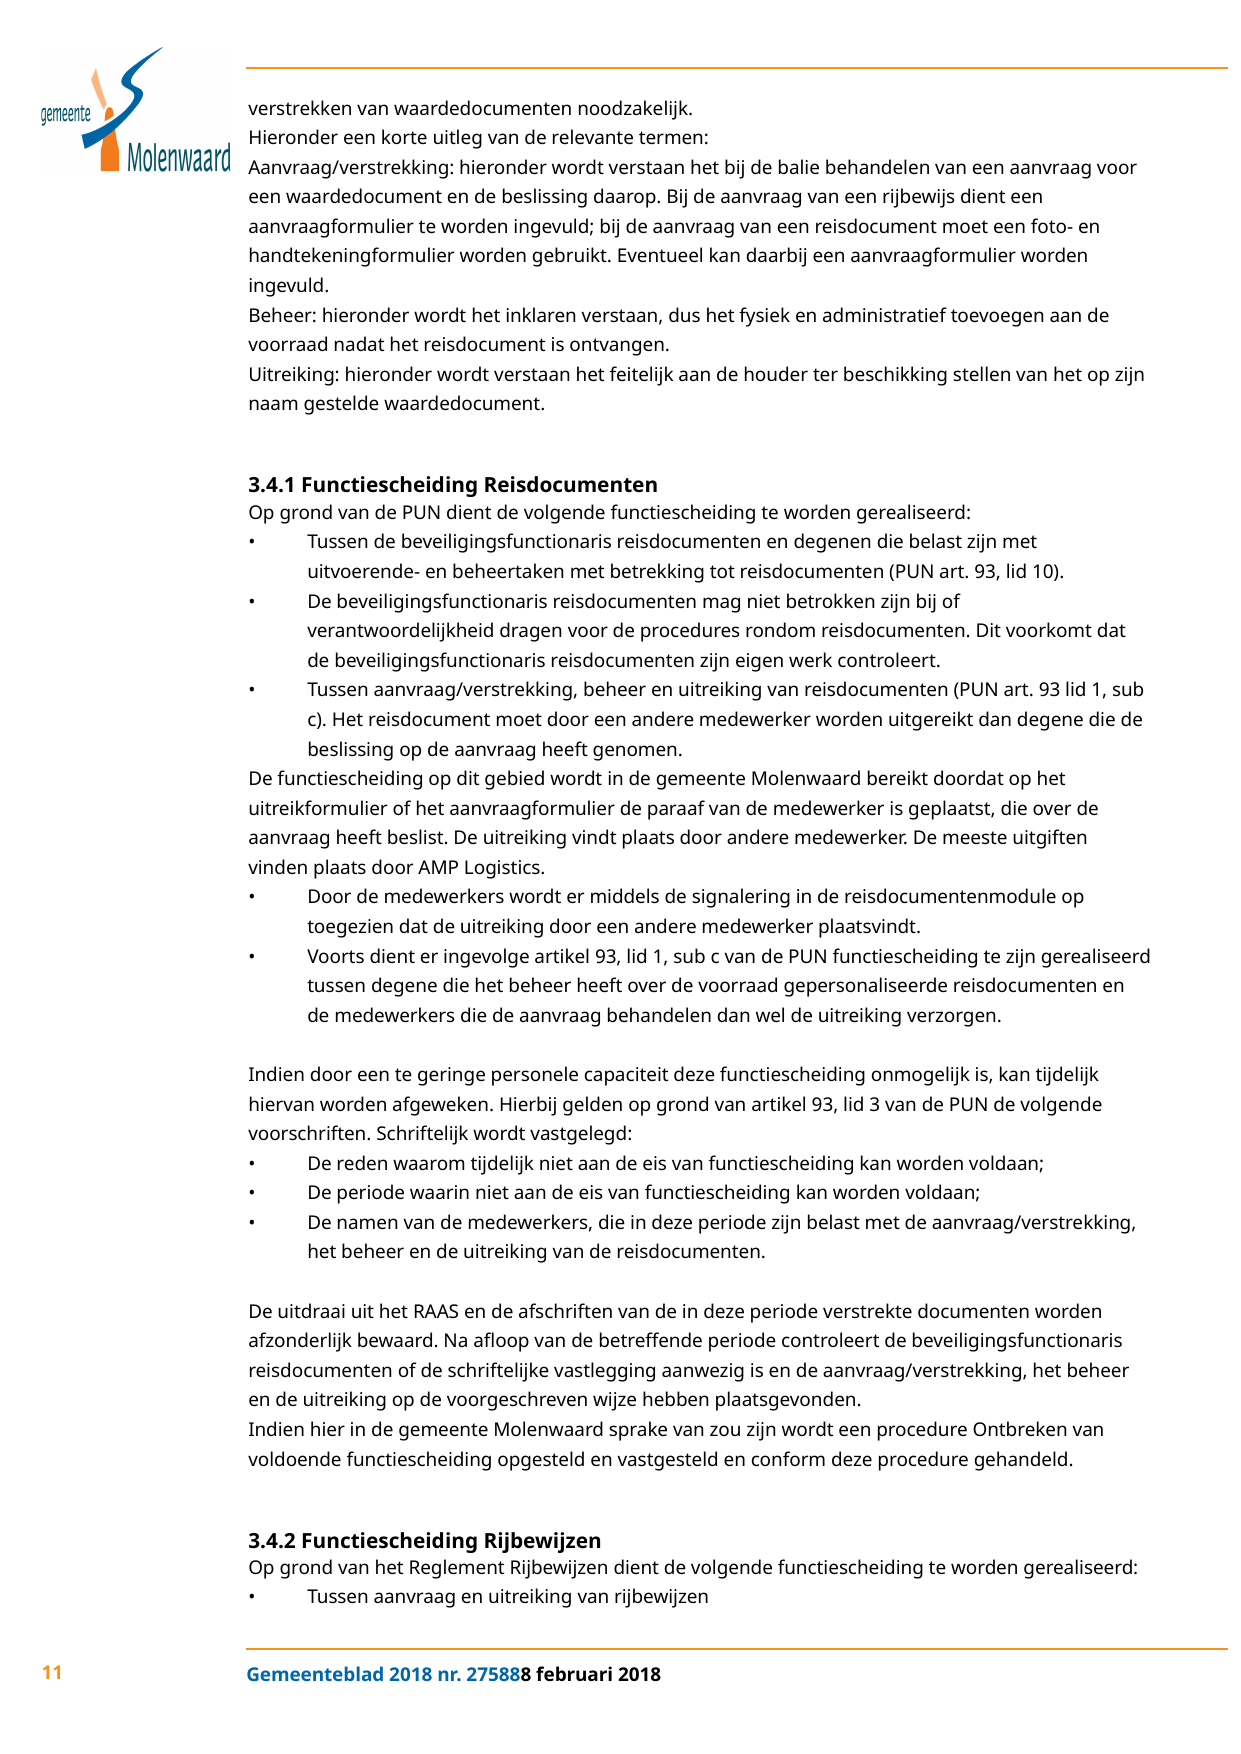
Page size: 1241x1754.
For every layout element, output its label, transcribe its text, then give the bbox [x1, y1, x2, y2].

list Tussen aanvraag/verstrekking, beheer en uitreiking van reisdocumenten (PUN art. 93 lid 1, sub c). Het reisdocument moet door een andere medewerker worden uitgereikt dan degene die de beslissing op de aanvraag heeft genomen. [248, 677, 1152, 761]
list De beveiligingsfunctionaris reisdocumenten mag niet betrokken zijn bij of verantwoordelijkheid dragen voor de procedures rondom reisdocumenten. Dit voorkomt dat de beveiligingsfunctionaris reisdocumenten zijn eigen werk controleert. [248, 588, 1152, 673]
list De periode waarin niet aan de eis van functiescheiding kan worden voldaan; [248, 1179, 1152, 1205]
text De functiescheiding op dit gebied wordt in de gemeente Molenwaard bereikt doordat op het uitreikformulier of het aanvraagformulier de paraaf van de medewerker is geplaatst, die over de aanvraag heeft beslist. De uitreiking vindt plaats door andere medewerker. De meeste uitgiften vinden plaats door AMP Logistics. [248, 765, 1152, 880]
text Indien door een te geringe personele capaciteit deze functiescheiding onmogelijk is, kan tijdelijk hiervan worden afgeweken. Hierbij gelden op grond van artikel 93, lid 3 van de PUN de volgende voorschriften. Schriftelijk wordt vastgelegd: [248, 1061, 1152, 1146]
text Hieronder een korte uitleg van de relevante termen: [248, 124, 1152, 150]
picture [41, 47, 231, 172]
text Indien hier in de gemeente Molenwaard sprake van zou zijn wordt een procedure Ontbreken van voldoende functiescheiding opgesteld en vastgesteld en conform deze procedure gehandeld. [248, 1416, 1152, 1471]
text Op grond van het Reglement Rijbewijzen dient de volgende functiescheiding te worden gerealiseerd: [248, 1554, 1152, 1580]
text Uitreiking: hieronder wordt verstaan het feitelijk aan de houder ter beschikking stellen van het op zijn naam gestelde waardedocument. [248, 361, 1152, 416]
list Tussen de beveiligingsfunctionaris reisdocumenten en degenen die belast zijn met uitvoerende- en beheertaken met betrekking tot reisdocumenten (PUN art. 93, lid 10). [248, 529, 1152, 584]
list Voorts dient er ingevolge artikel 93, lid 1, sub c van de PUN functiescheiding te zijn gerealiseerd tussen degene die het beheer heeft over de voorraad gepersonaliseerde reisdocumenten en de medewerkers die de aanvraag behandelen dan wel de uitreiking verzorgen. [248, 943, 1152, 1028]
text De uitdraai uit het RAAS en de afschriften van de in deze periode verstrekte documenten worden afzonderlijk bewaard. Na afloop van de betreffende periode controleert de beveiligingsfunctionaris reisdocumenten of de schriftelijke vastlegging aanwezig is en de aanvraag/verstrekking, het beheer en de uitreiking op de voorgeschreven wijze hebben plaatsgevonden. [248, 1298, 1152, 1412]
text verstrekken van waardedocumenten noodzakelijk. [248, 95, 1152, 121]
text Beheer: hieronder wordt het inklaren verstaan, dus het fysiek en administratief toevoegen aan de voorraad nadat het reisdocument is ontvangen. [248, 302, 1152, 357]
text Op grond van de PUN dient de volgende functiescheiding te worden gerealiseerd: [248, 499, 1152, 525]
list De namen van de medewerkers, die in deze periode zijn belast met de aanvraag/verstrekking, het beheer en de uitreiking van de reisdocumenten. [248, 1209, 1152, 1264]
text Aanvraag/verstrekking: hieronder wordt verstaan het bij de balie behandelen van een aanvraag voor een waardedocument en de beslissing daarop. Bij de aanvraag van een rijbewijs dient een aanvraagformulier te worden ingevuld; bij de aanvraag van een reisdocument moet een foto- en handtekeningformulier worden gebruikt. Eventueel kan daarbij een aanvraagformulier worden ingevuld. [248, 154, 1152, 298]
text 3.4.2 Functiescheiding Rijbewijzen [248, 1526, 1152, 1554]
list Door de medewerkers wordt er middels de signalering in de reisdocumentenmodule op toegezien dat de uitreiking door een andere medewerker plaatsvindt. [248, 884, 1152, 939]
list De reden waarom tijdelijk niet aan de eis van functiescheiding kan worden voldaan; [248, 1150, 1152, 1176]
list Tussen aanvraag en uitreiking van rijbewijzen [248, 1584, 1152, 1609]
text 3.4.1 Functiescheiding Reisdocumenten [248, 471, 1152, 499]
